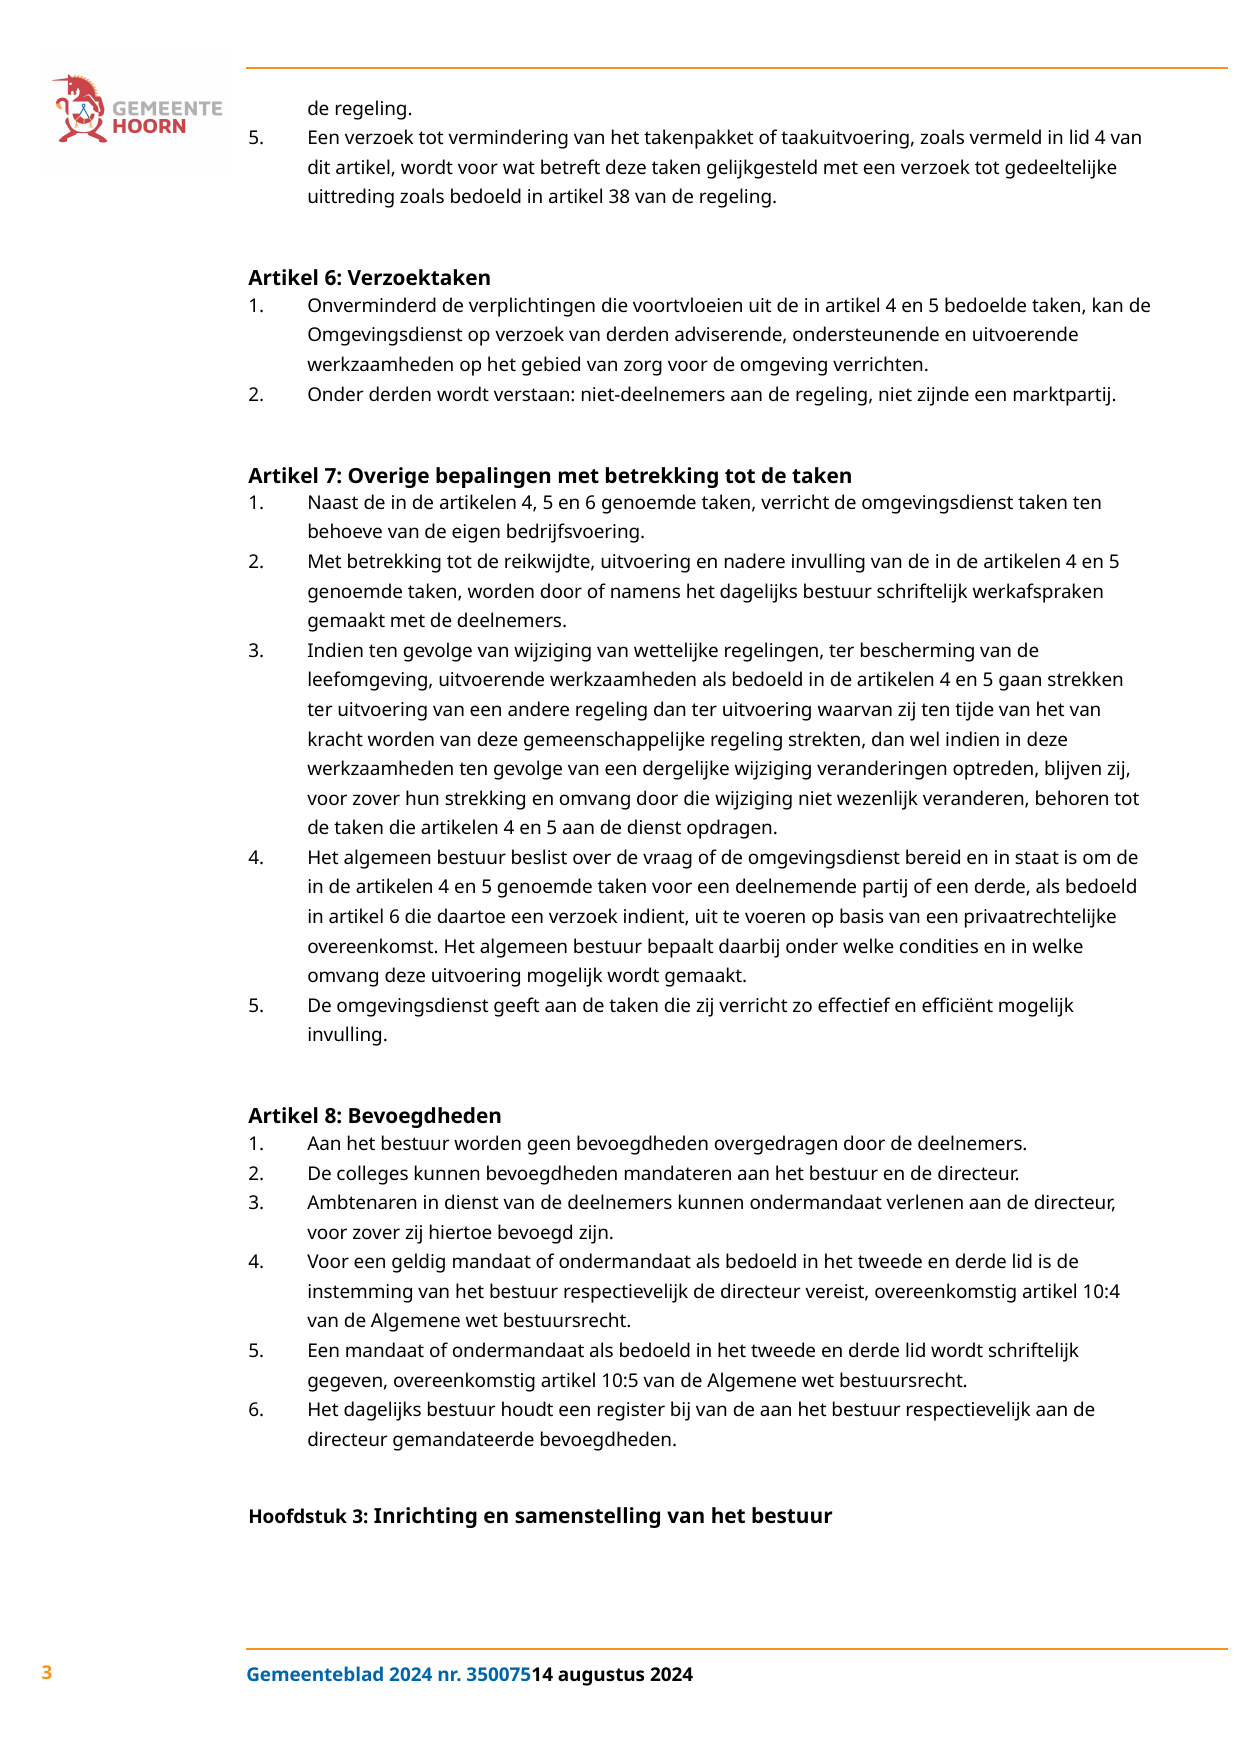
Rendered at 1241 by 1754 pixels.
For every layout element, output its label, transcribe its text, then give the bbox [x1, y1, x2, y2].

list Het algemeen bestuur beslist over de vraag of de omgevingsdienst bereid en in staat is om de in de artikelen 4 en 5 genoemde taken voor een deelnemende partij of een derde, als bedoeld in artikel 6 die daartoe een verzoek indient, uit te voeren op basis van een privaatrechtelijke overeenkomst. Het algemeen bestuur bepaalt daarbij onder welke condities en in welke omvang deze uitvoering mogelijk wordt gemaakt. [248, 844, 1152, 988]
text Hoofdstuk 3: Inrichting en samenstelling van het bestuur [248, 1501, 1152, 1529]
list Naast de in de artikelen 4, 5 en 6 genoemde taken, verricht de omgevingsdienst taken ten behoeve van de eigen bedrijfsvoering. [248, 489, 1152, 544]
list Het dagelijks bestuur houdt een register bij van de aan het bestuur respectievelijk aan de directeur gemandateerde bevoegdheden. [248, 1396, 1152, 1452]
list Met betrekking tot de reikwijdte, uitvoering en nadere invulling van de in de artikelen 4 en 5 genoemde taken, worden door of namens het dagelijks bestuur schriftelijk werkafspraken gemaakt met de deelnemers. [248, 548, 1152, 633]
list De colleges kunnen bevoegdheden mandateren aan het bestuur en de directeur. [248, 1160, 1152, 1185]
text Artikel 8: Bevoegdheden [248, 1102, 1152, 1130]
list Onverminderd de verplichtingen die voortvloeien uit de in artikel 4 en 5 bedoelde taken, kan de Omgevingsdienst op verzoek van derden adviserende, ondersteunende en uitvoerende werkzaamheden op het gebied van zorg voor de omgeving verrichten. [248, 292, 1152, 377]
list de regeling. [248, 95, 1152, 121]
list Onder derden wordt verstaan: niet-deelnemers aan de regeling, niet zijnde een marktpartij. [248, 381, 1152, 406]
text Artikel 7: Overige bepalingen met betrekking tot de taken [248, 461, 1152, 489]
list Een verzoek tot vermindering van het takenpakket of taakuitvoering, zoals vermeld in lid 4 van dit artikel, wordt voor wat betreft deze taken gelijkgesteld met een verzoek tot gedeeltelijke uittreding zoals bedoeld in artikel 38 van de regeling. [248, 124, 1152, 209]
text Artikel 6: Verzoektaken [248, 263, 1152, 292]
list Voor een geldig mandaat of ondermandaat als bedoeld in het tweede en derde lid is de instemming van het bestuur respectievelijk de directeur vereist, overeenkomstig artikel 10:4 van de Algemene wet bestuursrecht. [248, 1248, 1152, 1333]
list Een mandaat of ondermandaat als bedoeld in het tweede en derde lid wordt schriftelijk gegeven, overeenkomstig artikel 10:5 van de Algemene wet bestuursrecht. [248, 1337, 1152, 1392]
list Aan het bestuur worden geen bevoegdheden overgedragen door de deelnemers. [248, 1130, 1152, 1156]
list Indien ten gevolge van wijziging van wettelijke regelingen, ter bescherming van de leefomgeving, uitvoerende werkzaamheden als bedoeld in de artikelen 4 en 5 gaan strekken ter uitvoering van een andere regeling dan ter uitvoering waarvan zij ten tijde van het van kracht worden van deze gemeenschappelijke regeling strekten, dan wel indien in deze werkzaamheden ten gevolge van een dergelijke wijziging veranderingen optreden, blijven zij, voor zover hun strekking en omvang door die wijziging niet wezenlijk veranderen, behoren tot de taken die artikelen 4 en 5 aan de dienst opdragen. [248, 637, 1152, 840]
list Ambtenaren in dienst van de deelnemers kunnen ondermandaat verlenen aan de directeur, voor zover zij hiertoe bevoegd zijn. [248, 1189, 1152, 1244]
picture [41, 47, 231, 172]
list De omgevingsdienst geeft aan de taken die zij verricht zo effectief en efficiënt mogelijk invulling. [248, 992, 1152, 1047]
